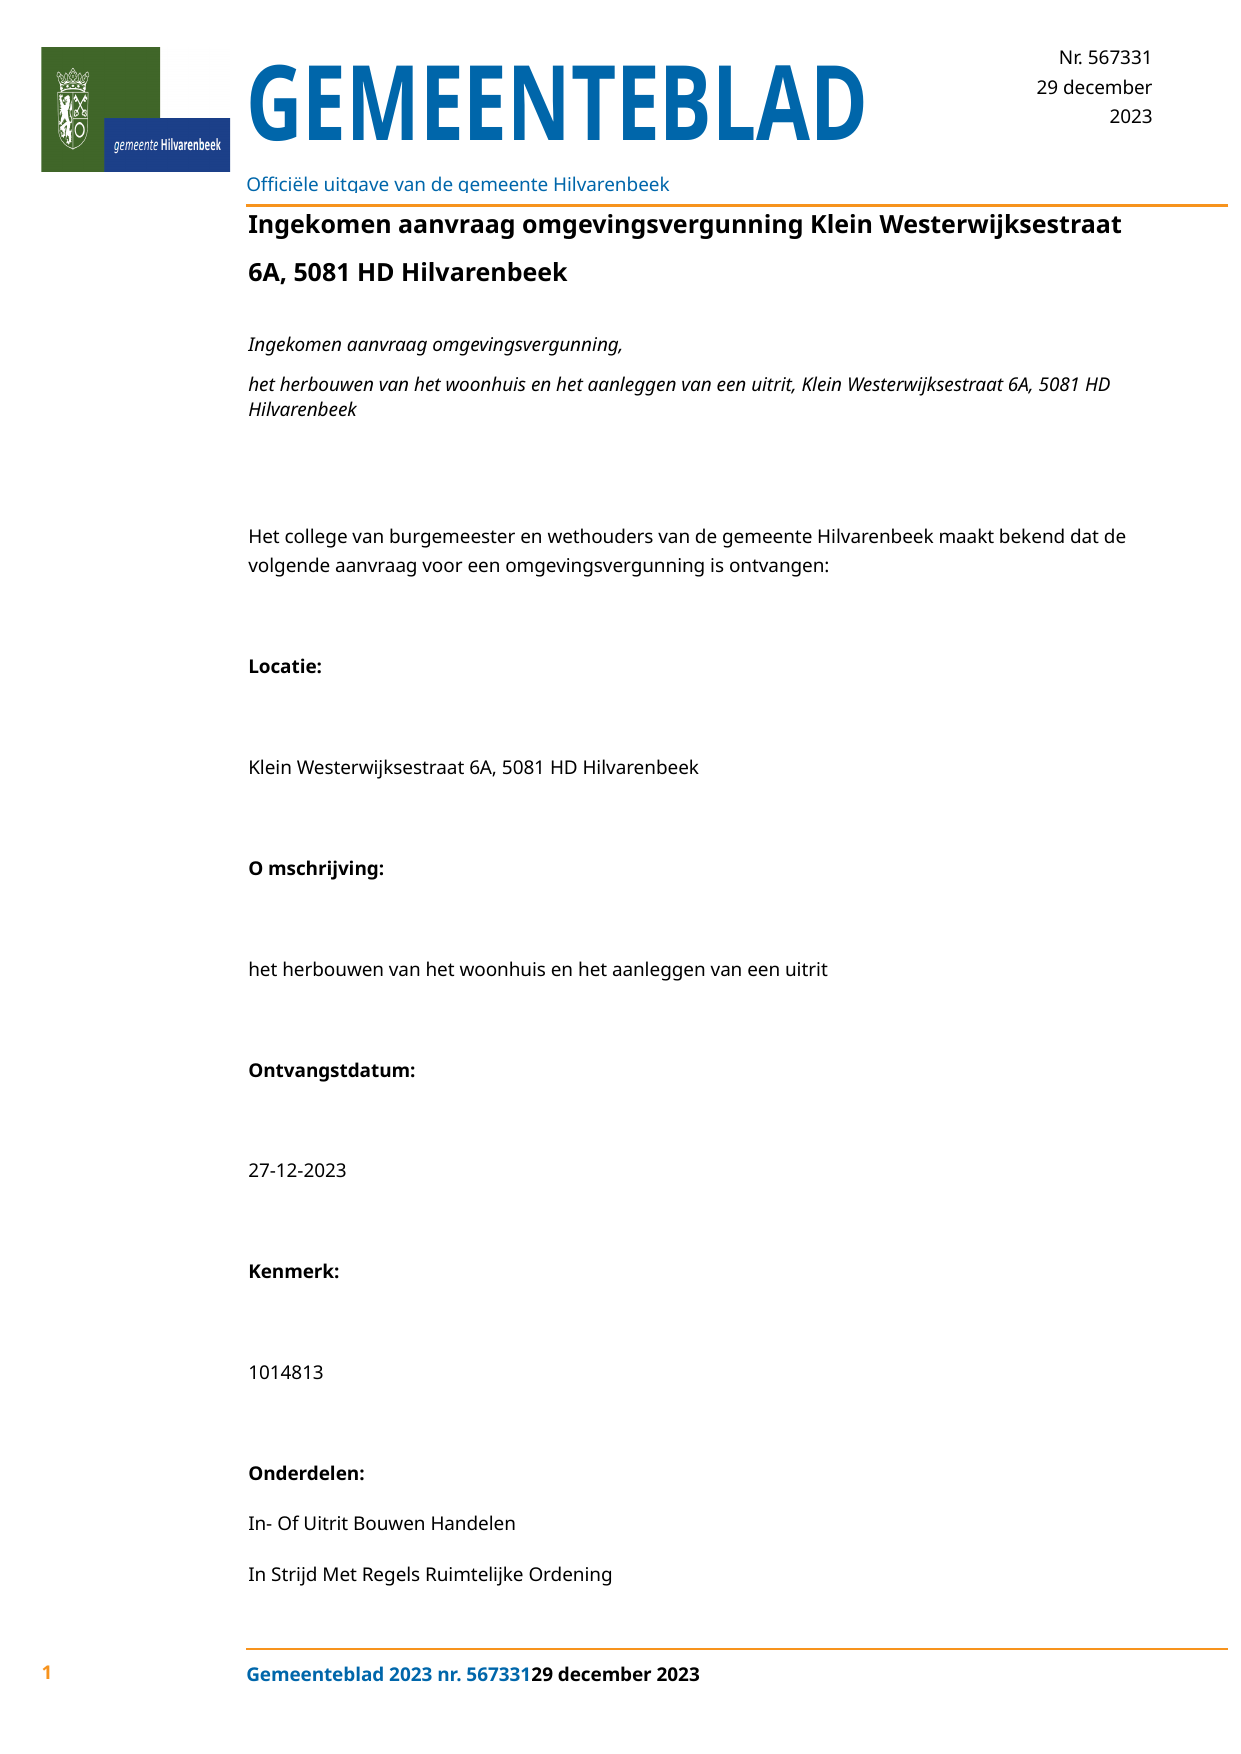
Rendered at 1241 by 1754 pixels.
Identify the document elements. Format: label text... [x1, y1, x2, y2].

text In- Of Uitrit Bouwen Handelen [248, 1511, 1152, 1536]
text Ingekomen aanvraag omgevingsvergunning Klein Westerwijksestraat 6A, 5081 HD Hilvarenbeek [248, 207, 1152, 288]
text 1014813 [248, 1359, 1152, 1385]
text 27-12-2023 [248, 1158, 1152, 1183]
text O mschrijving: [248, 855, 1152, 881]
text het herbouwen van het woonhuis en het aanleggen van een uitrit, Klein Westerwijksestraat 6A, 5081 HD Hilvarenbeek [248, 371, 1152, 422]
text Klein Westerwijksestraat 6A, 5081 HD Hilvarenbeek [248, 754, 1152, 780]
text Ontvangstdatum: [248, 1057, 1152, 1082]
text Kenmerk: [248, 1258, 1152, 1284]
text Onderdelen: [248, 1460, 1152, 1486]
text het herbouwen van het woonhuis en het aanleggen van een uitrit [248, 956, 1152, 982]
text Ingekomen aanvraag omgevingsvergunning, [248, 331, 1152, 357]
text In Strijd Met Regels Ruimtelijke Ordening [248, 1561, 1152, 1587]
picture [41, 47, 231, 172]
text Het college van burgemeester en wethouders van de gemeente Hilvarenbeek maakt bekend dat de volgende aanvraag voor een omgevingsvergunning is ontvangen: [248, 523, 1152, 578]
text Locatie: [248, 653, 1152, 679]
